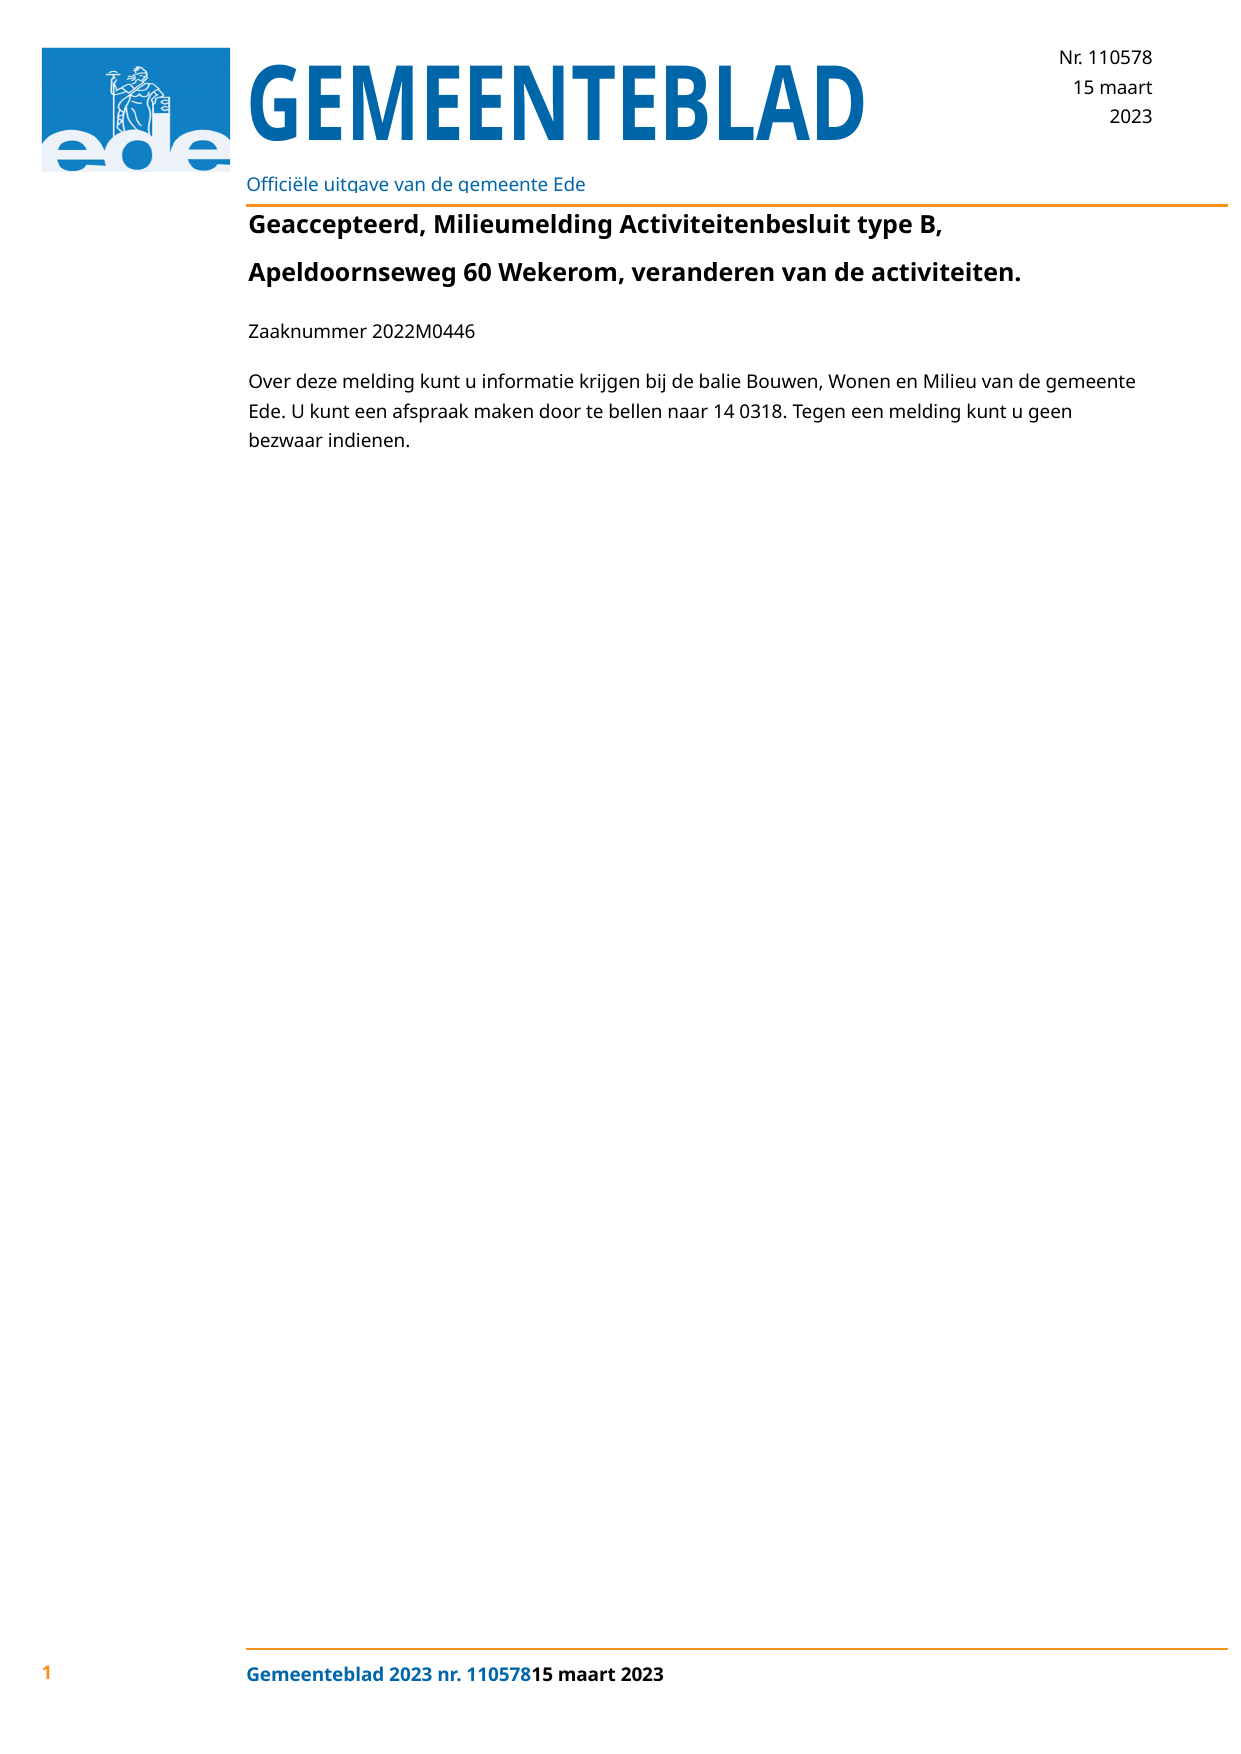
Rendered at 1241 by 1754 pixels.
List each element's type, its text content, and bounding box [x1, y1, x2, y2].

picture [41, 47, 231, 172]
text Geaccepteerd, Milieumelding Activiteitenbesluit type B, Apeldoornseweg 60 Wekerom, veranderen van de activiteiten. [248, 207, 1152, 288]
text Over deze melding kunt u informatie krijgen bij de balie Bouwen, Wonen en Milieu van de gemeente Ede. U kunt een afspraak maken door te bellen naar 14 0318. Tegen een melding kunt u geen bezwaar indienen. [248, 368, 1152, 453]
text Zaaknummer 2022M0446 [248, 318, 1152, 344]
